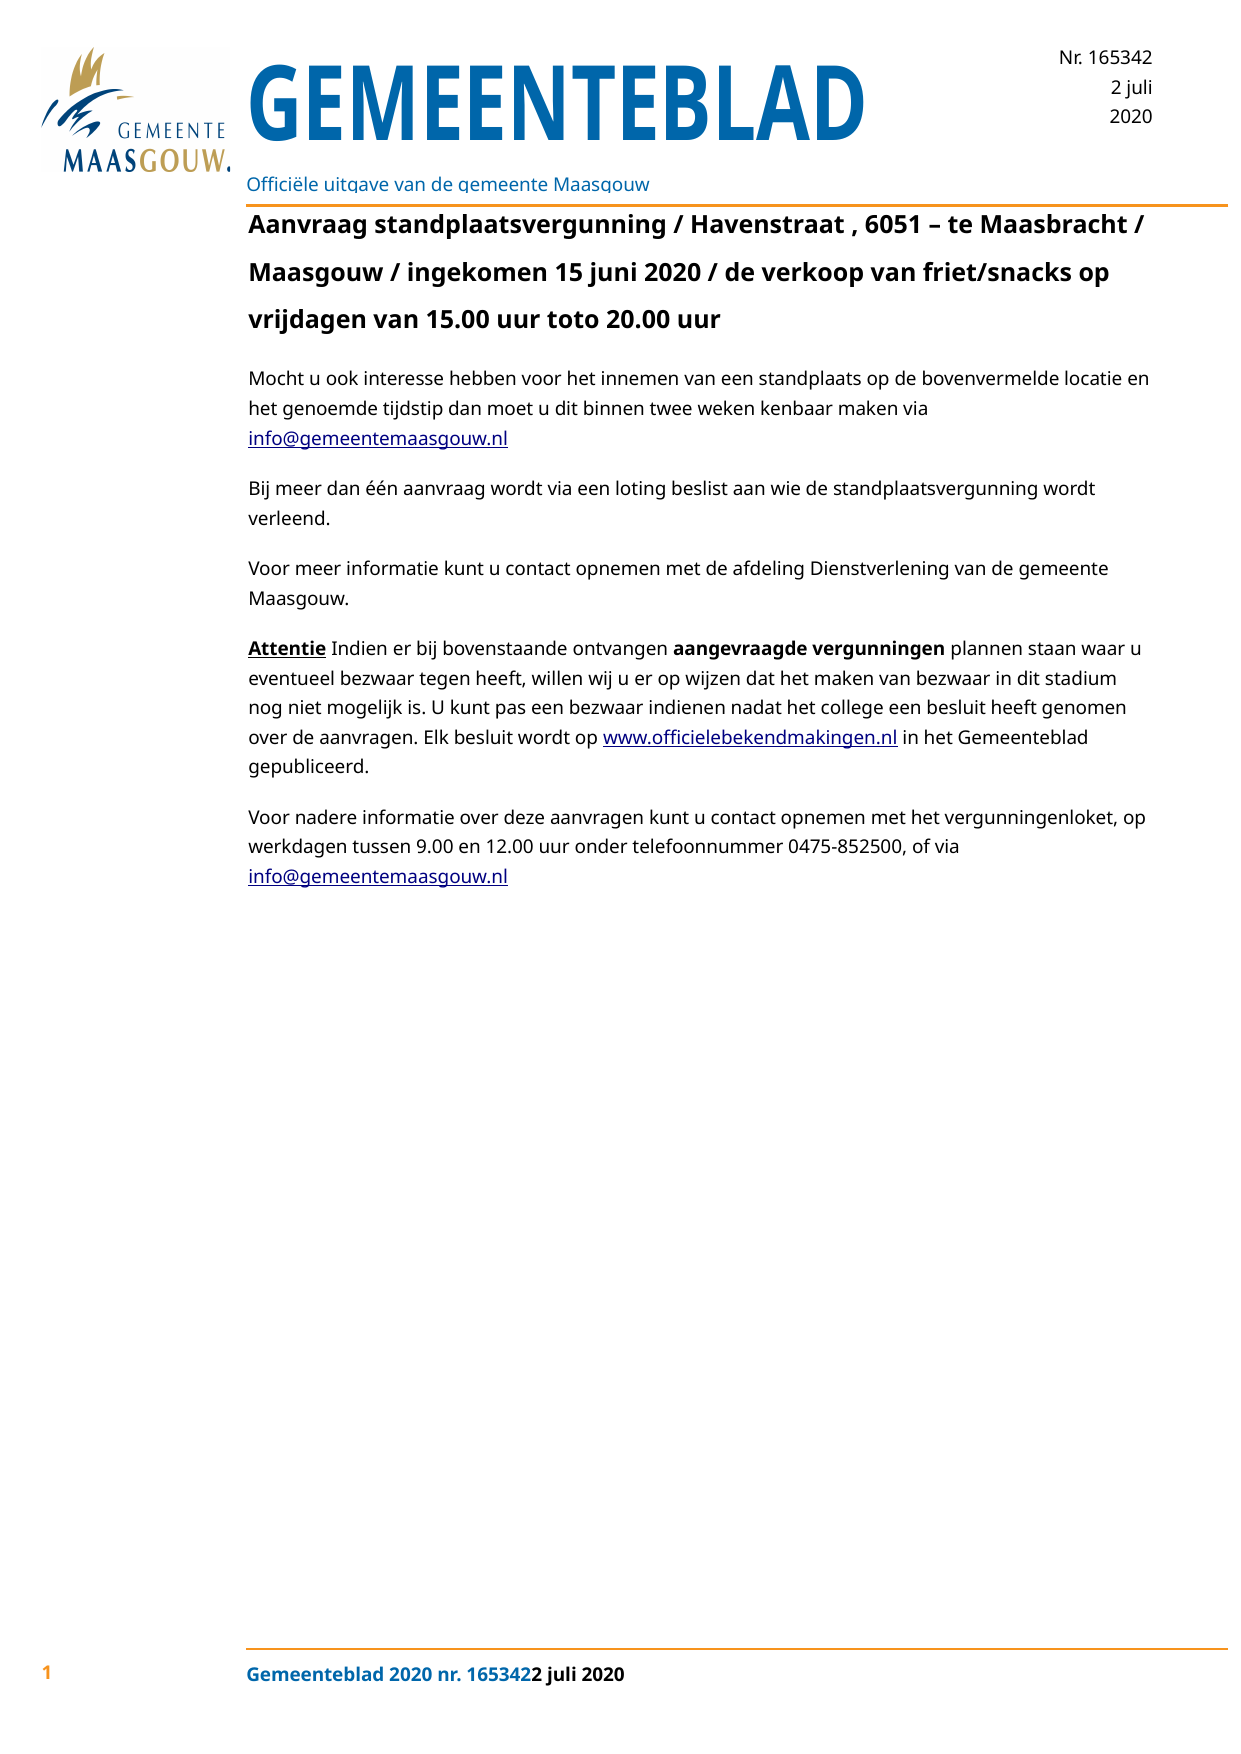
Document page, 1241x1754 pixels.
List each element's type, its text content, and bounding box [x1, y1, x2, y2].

text Mocht u ook interesse hebben voor het innemen van een standplaats op de bovenvermelde locatie en het genoemde tijdstip dan moet u dit binnen twee weken kenbaar maken via info@gemeentemaasgouw.nl [248, 366, 1152, 450]
picture [41, 47, 231, 172]
text Bij meer dan één aanvraag wordt via een loting beslist aan wie de standplaatsvergunning wordt verleend. [248, 475, 1152, 530]
text Aanvraag standplaatsvergunning / Havenstraat , 6051 – te Maasbracht / Maasgouw / ingekomen 15 juni 2020 / de verkoop van friet/snacks op vrijdagen van 15.00 uur toto 20.00 uur [248, 207, 1152, 336]
text Attentie Indien er bij bovenstaande ontvangen aangevraagde vergunningen plannen staan waar u eventueel bezwaar tegen heeft, willen wij u er op wijzen dat het maken van bezwaar in dit stadium nog niet mogelijk is. U kunt pas een bezwaar indienen nadat het college een besluit heeft genomen over de aanvragen. Elk besluit wordt op www.officielebekendmakingen.nl in het Gemeenteblad gepubliceerd. [248, 635, 1152, 779]
text Voor meer informatie kunt u contact opnemen met de afdeling Dienstverlening van de gemeente Maasgouw. [248, 555, 1152, 610]
text Voor nadere informatie over deze aanvragen kunt u contact opnemen met het vergunningenloket, op werkdagen tussen 9.00 en 12.00 uur onder telefoonnummer 0475-852500, of via info@gemeentemaasgouw.nl [248, 804, 1152, 889]
